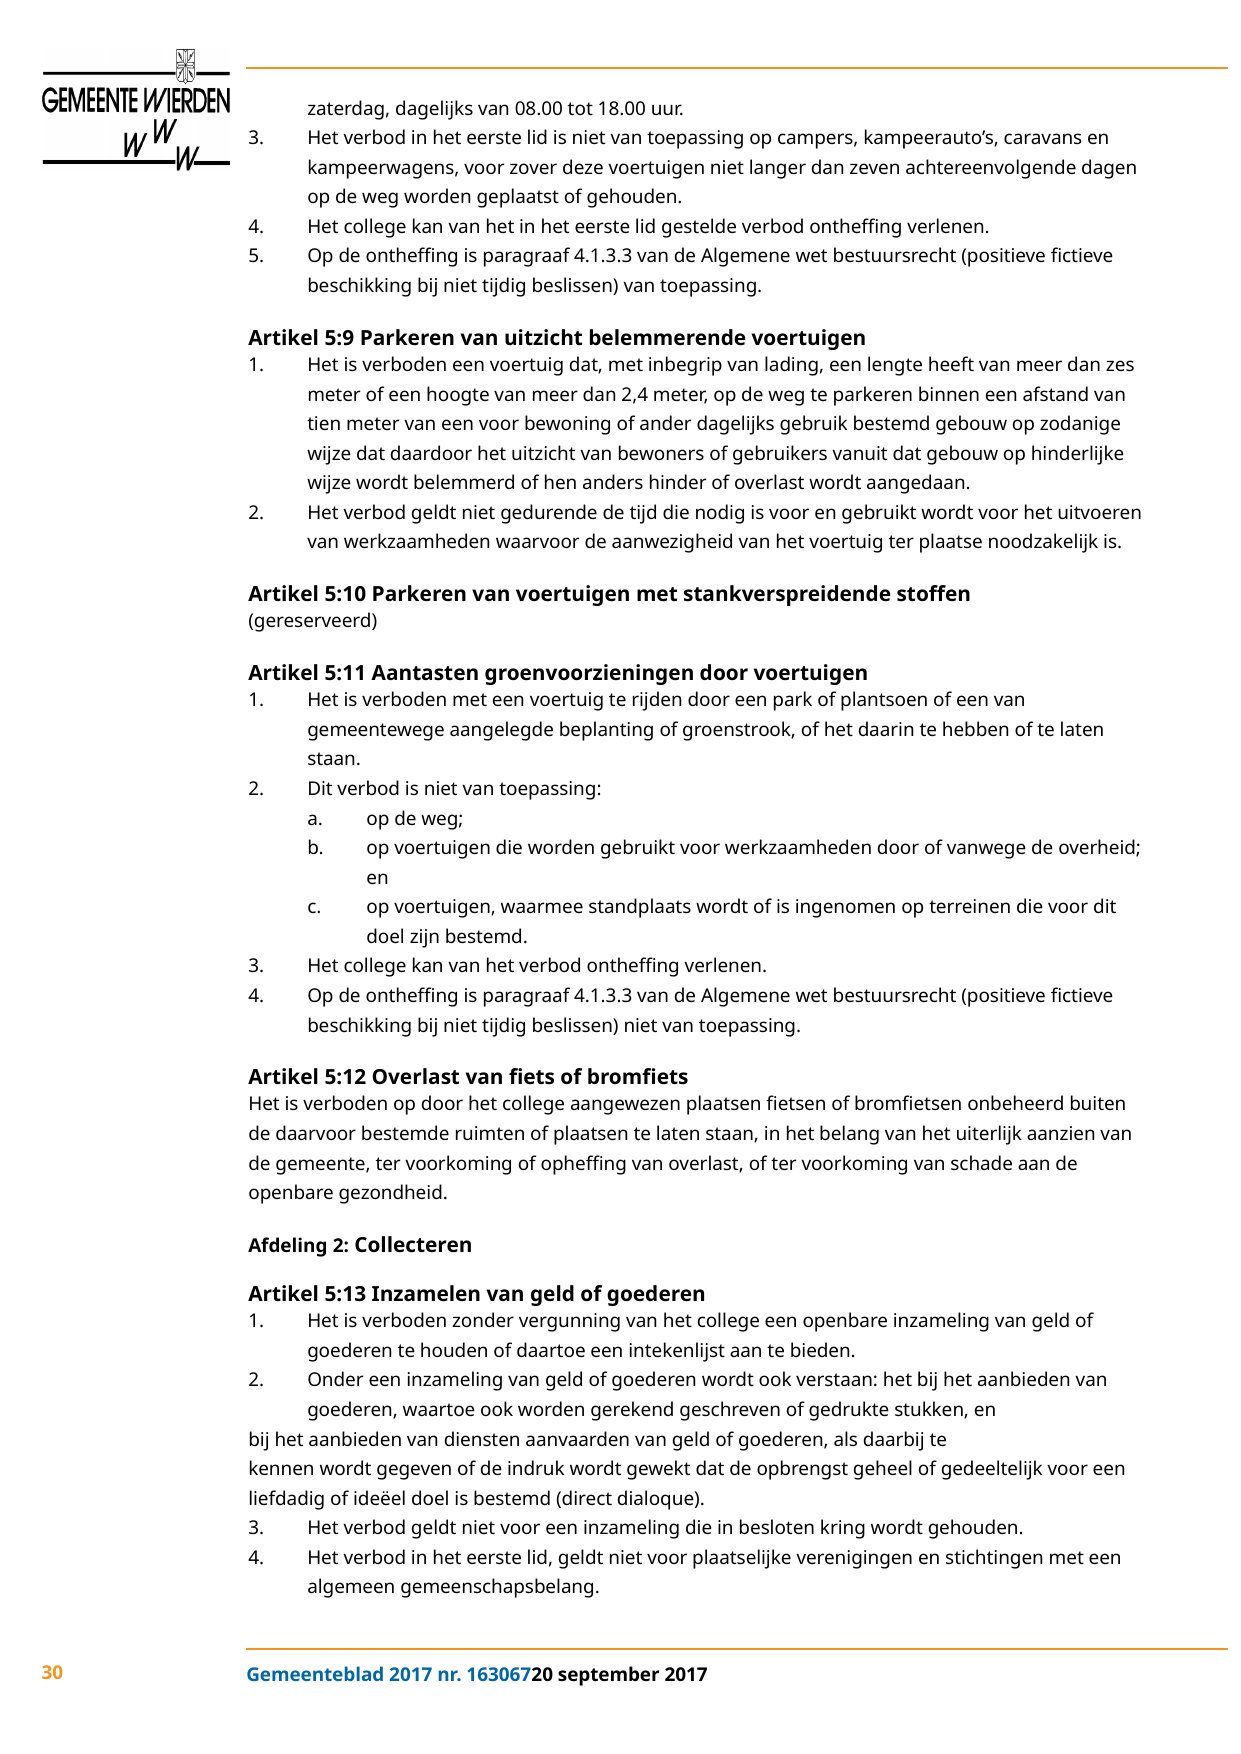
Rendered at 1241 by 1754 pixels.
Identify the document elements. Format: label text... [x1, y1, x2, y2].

text Het is verboden op door het college aangewezen plaatsen fietsen of bromfietsen onbeheerd buiten de daarvoor bestemde ruimten of plaatsen te laten staan, in het belang van het uiterlijk aanzien van de gemeente, ter voorkoming of opheffing van overlast, of ter voorkoming van schade aan de openbare gezondheid. [248, 1091, 1152, 1205]
text (gereserveerd) [248, 607, 1152, 633]
picture [41, 47, 231, 172]
list Het is verboden een voertuig dat, met inbegrip van lading, een lengte heeft van meer dan zes meter of een hoogte van meer dan 2,4 meter, op de weg te parkeren binnen een afstand van tien meter van een voor bewoning of ander dagelijks gebruik bestemd gebouw op zodanige wijze dat daardoor het uitzicht van bewoners of gebruikers vanuit dat gebouw op hinderlijke wijze wordt belemmerd of hen anders hinder of overlast wordt aangedaan. [248, 351, 1152, 495]
list Onder een inzameling van geld of goederen wordt ook verstaan: het bij het aanbieden van goederen, waartoe ook worden gerekend geschreven of gedrukte stukken, en [248, 1367, 1152, 1422]
list Het verbod in het eerste lid, geldt niet voor plaatselijke verenigingen en stichtingen met een algemeen gemeenschapsbelang. [248, 1544, 1152, 1599]
text Artikel 5:13 Inzamelen van geld of goederen [248, 1279, 1152, 1307]
list op de weg; [307, 805, 1152, 830]
list Op de ontheffing is paragraaf 4.1.3.3 van de Algemene wet bestuursrecht (positieve fictieve beschikking bij niet tijdig beslissen) van toepassing. [248, 243, 1152, 298]
list Dit verbod is niet van toepassing: [248, 775, 1152, 801]
list Het is verboden met een voertuig te rijden door een park of plantsoen of een van gemeentewege aangelegde beplanting of groenstrook, of het daarin te hebben of te laten staan. [248, 686, 1152, 771]
text Artikel 5:12 Overlast van fiets of bromfiets [248, 1062, 1152, 1091]
text Artikel 5:11 Aantasten groenvoorzieningen door voertuigen [248, 658, 1152, 686]
list Het verbod geldt niet voor een inzameling die in besloten kring wordt gehouden. [248, 1514, 1152, 1540]
list Het is verboden zonder vergunning van het college een openbare inzameling van geld of goederen te houden of daartoe een intekenlijst aan te bieden. [248, 1307, 1152, 1363]
text Afdeling 2: Collecteren [248, 1230, 1152, 1258]
list Op de ontheffing is paragraaf 4.1.3.3 van de Algemene wet bestuursrecht (positieve fictieve beschikking bij niet tijdig beslissen) niet van toepassing. [248, 982, 1152, 1037]
list op voertuigen, waarmee standplaats wordt of is ingenomen op terreinen die voor dit doel zijn bestemd. [307, 893, 1152, 949]
list zaterdag, dagelijks van 08.00 tot 18.00 uur. [248, 95, 1152, 121]
text bij het aanbieden van diensten aanvaarden van geld of goederen, als daarbij te [248, 1426, 1152, 1451]
list Het college kan van het in het eerste lid gestelde verbod ontheffing verlenen. [248, 213, 1152, 239]
text kennen wordt gegeven of de indruk wordt gewekt dat de opbrengst geheel of gedeeltelijk voor een liefdadig of ideëel doel is bestemd (direct dialoque). [248, 1455, 1152, 1511]
list Het verbod geldt niet gedurende de tijd die nodig is voor en gebruikt wordt voor het uitvoeren van werkzaamheden waarvoor de aanwezigheid van het voertuig ter plaatse noodzakelijk is. [248, 499, 1152, 554]
list Het verbod in het eerste lid is niet van toepassing op campers, kampeerauto’s, caravans en kampeerwagens, voor zover deze voertuigen niet langer dan zeven achtereenvolgende dagen op de weg worden geplaatst of gehouden. [248, 124, 1152, 209]
list op voertuigen die worden gebruikt voor werkzaamheden door of vanwege de overheid; en [307, 834, 1152, 889]
text Artikel 5:10 Parkeren van voertuigen met stankverspreidende stoffen [248, 579, 1152, 607]
list Het college kan van het verbod ontheffing verlenen. [248, 953, 1152, 978]
text Artikel 5:9 Parkeren van uitzicht belemmerende voertuigen [248, 323, 1152, 351]
